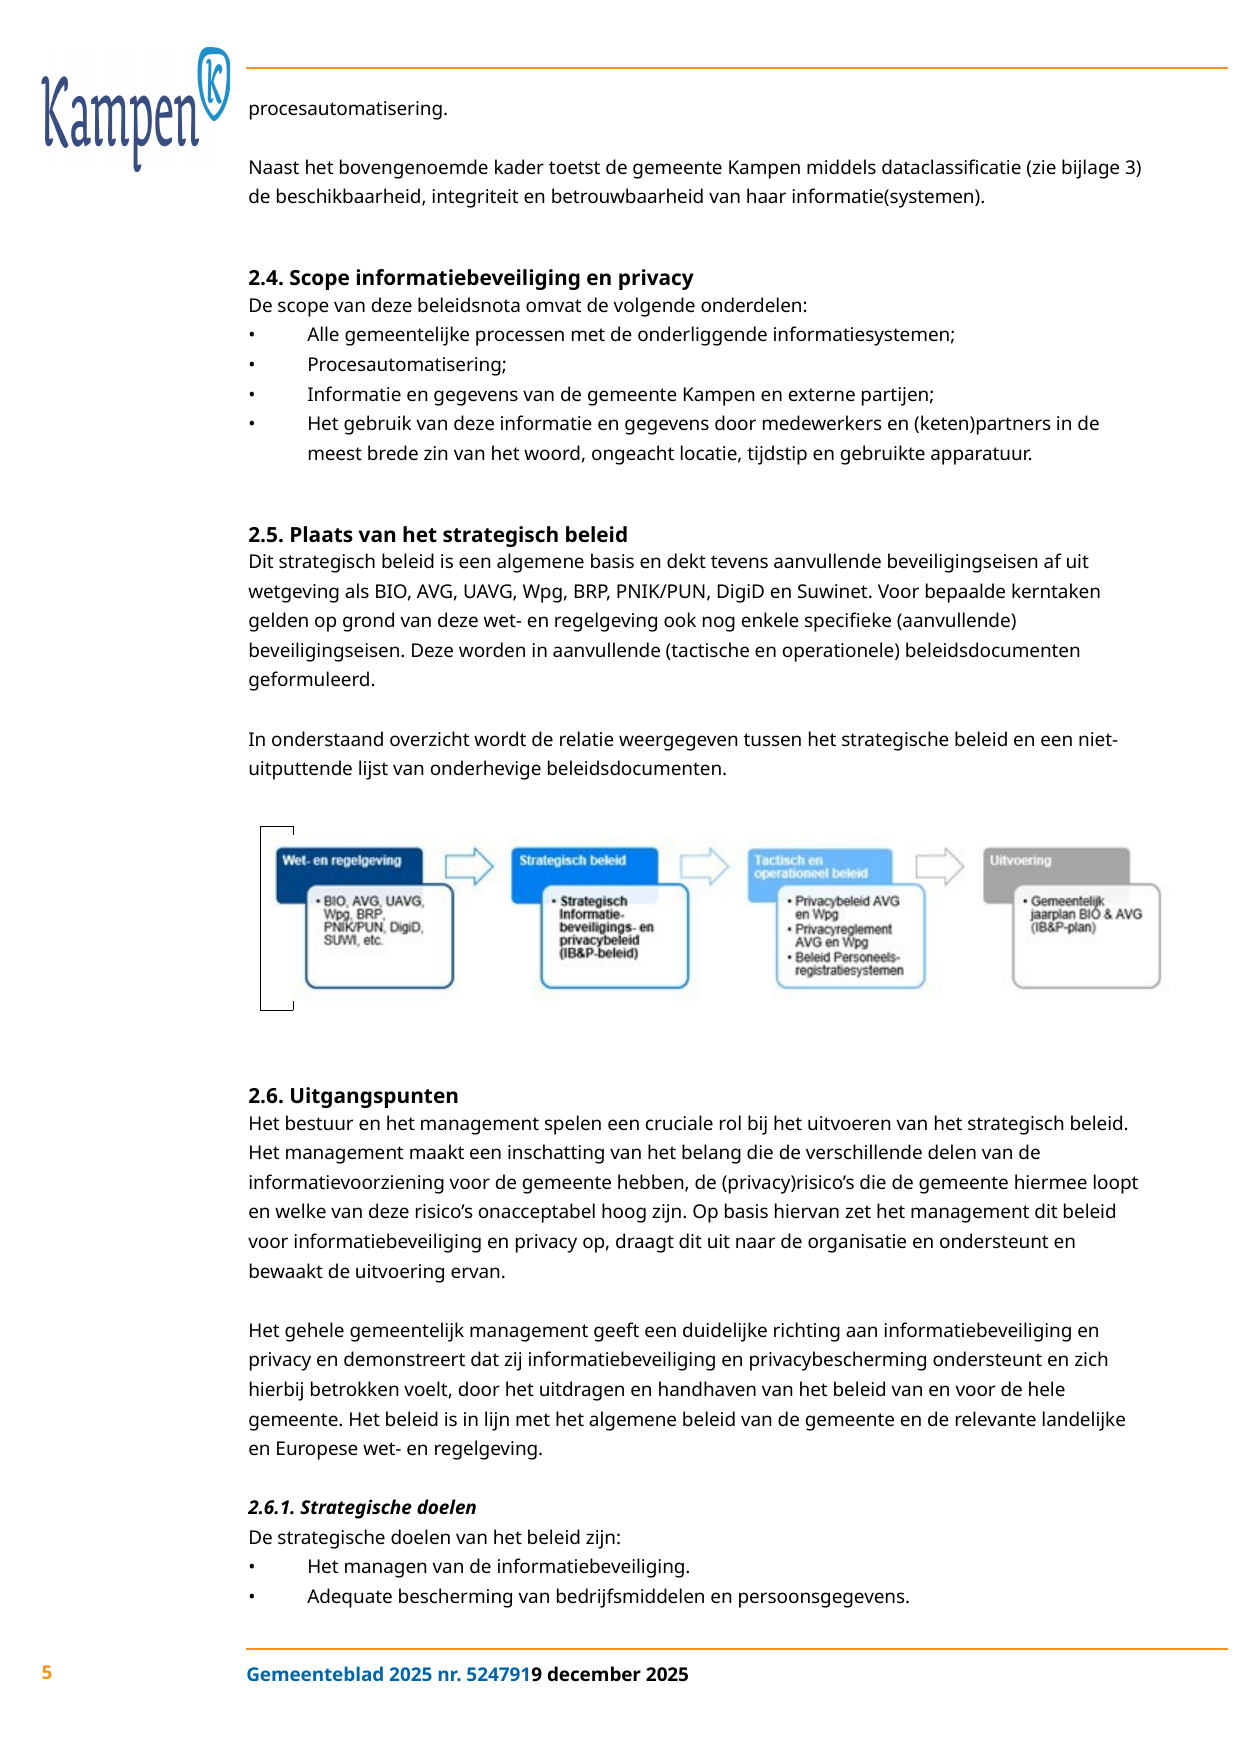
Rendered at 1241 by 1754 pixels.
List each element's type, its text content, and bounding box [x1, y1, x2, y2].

text 2.6. Uitgangspunten [248, 1081, 1152, 1110]
text De strategische doelen van het beleid zijn: [248, 1524, 1152, 1550]
text 2.4. Scope informatiebeveiliging en privacy [248, 263, 1152, 292]
list Het managen van de informatiebeveiliging. [248, 1554, 1152, 1579]
text In onderstaand overzicht wordt de relatie weergegeven tussen het strategische beleid en een niet-uitputtende lijst van onderhevige beleidsdocumenten. [248, 726, 1152, 781]
text procesautomatisering. [248, 95, 1152, 121]
list Procesautomatisering; [248, 351, 1152, 377]
text Het gehele gemeentelijk management geeft een duidelijke richting aan informatiebeveiliging en privacy en demonstreert dat zij informatiebeveiliging en privacybescherming ondersteunt en zich hierbij betrokken voelt, door het uitdragen en handhaven van het beleid van en voor de hele gemeente. Het beleid is in lijn met het algemene beleid van de gemeente en de relevante landelijke en Europese wet- en regelgeving. [248, 1317, 1152, 1461]
picture [41, 47, 231, 172]
picture [268, 835, 1173, 1001]
text Naast het bovengenoemde kader toetst de gemeente Kampen middels dataclassificatie (zie bijlage 3) de beschikbaarheid, integriteit en betrouwbaarheid van haar informatie(systemen). [248, 154, 1152, 209]
text 2.5. Plaats van het strategisch beleid [248, 520, 1152, 548]
list Alle gemeentelijke processen met de onderliggende informatiesystemen; [248, 322, 1152, 347]
text 2.6.1. Strategische doelen [248, 1494, 1152, 1520]
list Adequate bescherming van bedrijfsmiddelen en persoonsgegevens. [248, 1583, 1152, 1609]
text Het bestuur en het management spelen een cruciale rol bij het uitvoeren van het strategisch beleid. Het management maakt een inschatting van het belang die de verschillende delen van de informatievoorziening voor de gemeente hebben, de (privacy)risico’s die de gemeente hiermee loopt en welke van deze risico’s onacceptabel hoog zijn. Op basis hiervan zet het management dit beleid voor informatiebeveiliging en privacy op, draagt dit uit naar de organisatie en ondersteunt en bewaakt de uitvoering ervan. [248, 1110, 1152, 1283]
text De scope van deze beleidsnota omvat de volgende onderdelen: [248, 292, 1152, 318]
list Het gebruik van deze informatie en gegevens door medewerkers en (keten)partners in de meest brede zin van het woord, ongeacht locatie, tijdstip en gebruikte apparatuur. [248, 410, 1152, 466]
list Informatie en gegevens van de gemeente Kampen en externe partijen; [248, 381, 1152, 406]
text Dit strategisch beleid is een algemene basis en dekt tevens aanvullende beveiligingseisen af uit wetgeving als BIO, AVG, UAVG, Wpg, BRP, PNIK/PUN, DigiD en Suwinet. Voor bepaalde kerntaken gelden op grond van deze wet- en regelgeving ook nog enkele specifieke (aanvullende) beveiligingseisen. Deze worden in aanvullende (tactische en operationele) beleidsdocumenten geformuleerd. [248, 548, 1152, 692]
